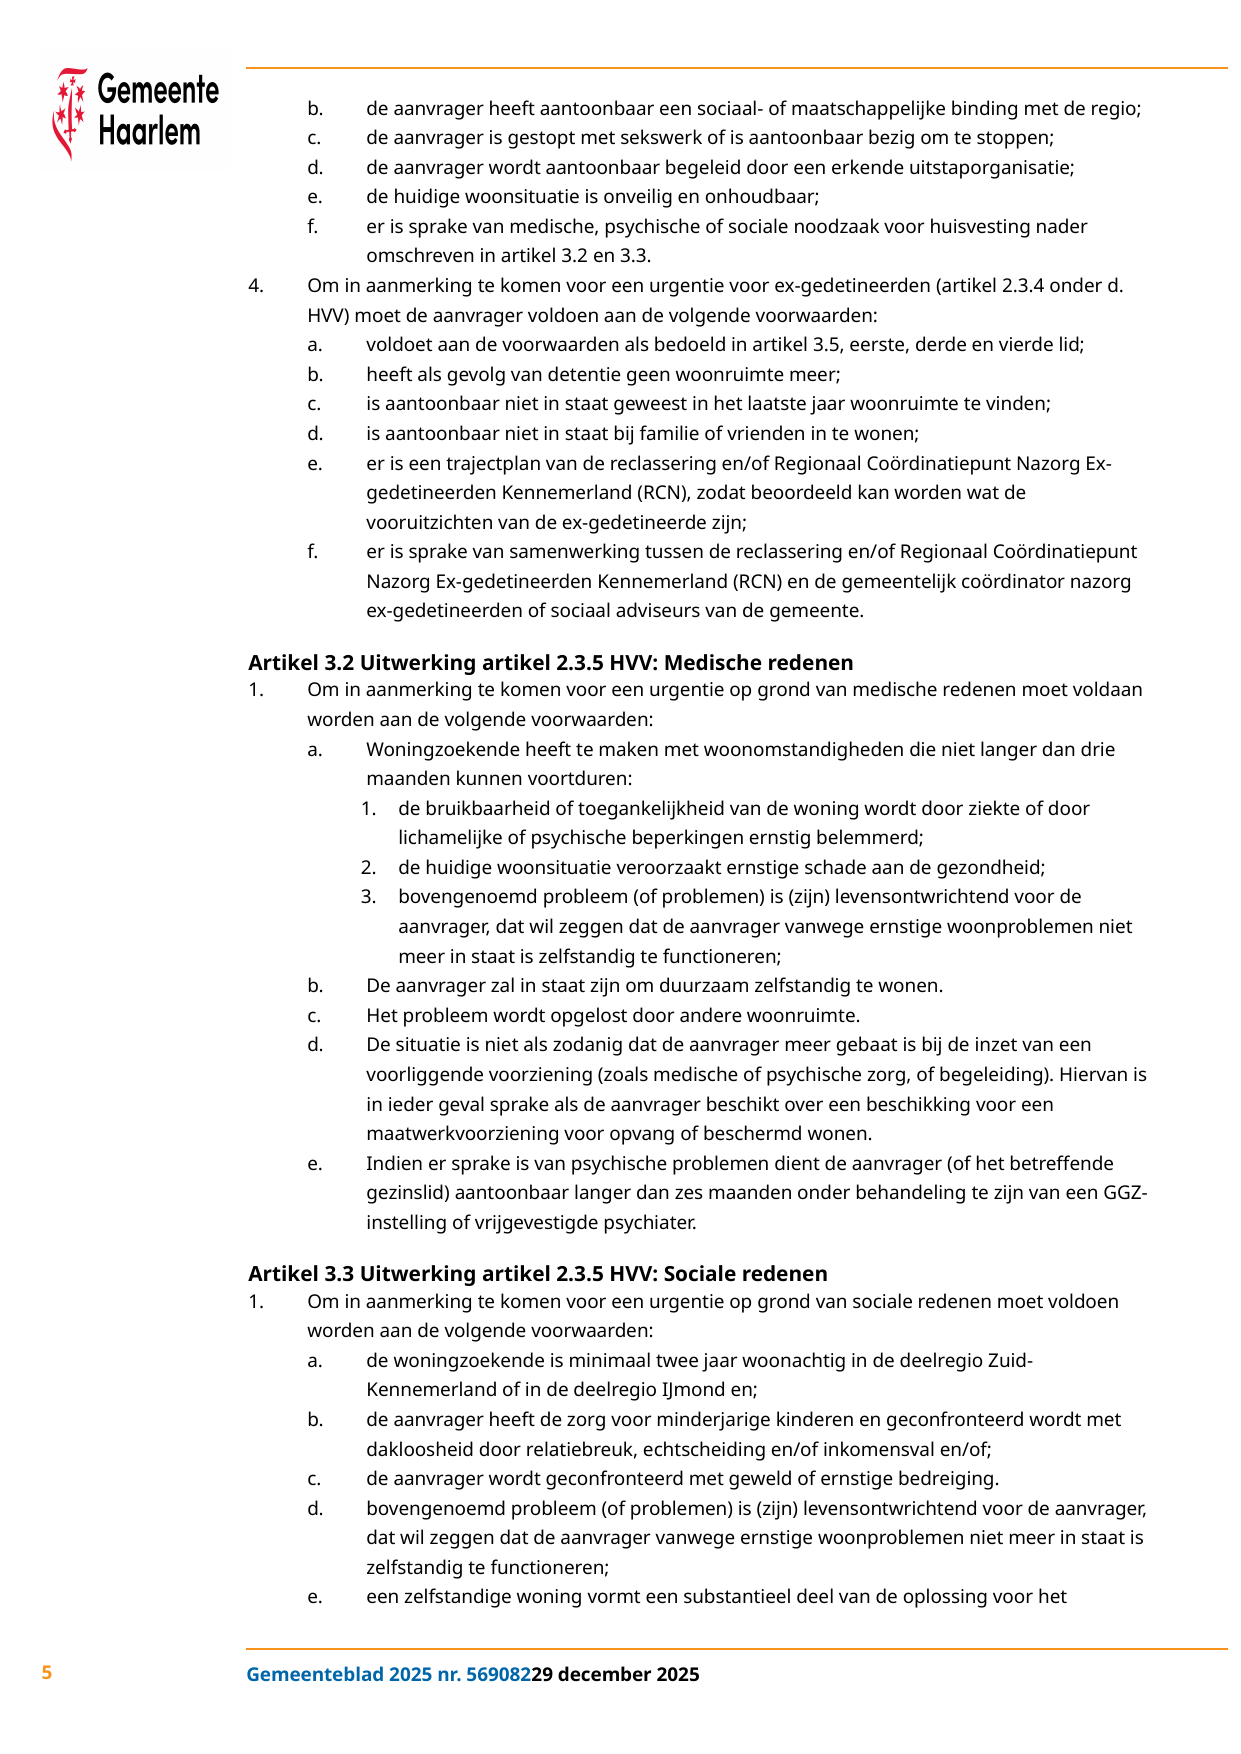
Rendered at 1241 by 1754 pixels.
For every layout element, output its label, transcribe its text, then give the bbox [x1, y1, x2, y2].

list de aanvrager is gestopt met sekswerk of is aantoonbaar bezig om te stoppen; [307, 124, 1152, 150]
list De situatie is niet als zodanig dat de aanvrager meer gebaat is bij de inzet van een voorliggende voorziening (zoals medische of psychische zorg, of begeleiding). Hiervan is in ieder geval sprake als de aanvrager beschikt over een beschikking voor een maatwerkvoorziening voor opvang of beschermd wonen. [307, 1032, 1152, 1146]
list er is een trajectplan van de reclassering en/of Regionaal Coördinatiepunt Nazorg Ex-gedetineerden Kennemerland (RCN), zodat beoordeeld kan worden wat de vooruitzichten van de ex-gedetineerde zijn; [307, 450, 1152, 535]
list er is sprake van medische, psychische of sociale noodzaak voor huisvesting nader omschreven in artikel 3.2 en 3.3. [307, 213, 1152, 268]
list Om in aanmerking te komen voor een urgentie op grond van medische redenen moet voldaan worden aan de volgende voorwaarden: [248, 677, 1152, 732]
list de aanvrager heeft de zorg voor minderjarige kinderen en geconfronteerd wordt met dakloosheid door relatiebreuk, echtscheiding en/of inkomensval en/of; [307, 1406, 1152, 1462]
list De aanvrager zal in staat zijn om duurzaam zelfstandig te wonen. [307, 972, 1152, 998]
list er is sprake van samenwerking tussen de reclassering en/of Regionaal Coördinatiepunt Nazorg Ex-gedetineerden Kennemerland (RCN) en de gemeentelijk coördinator nazorg ex-gedetineerden of sociaal adviseurs van de gemeente. [307, 538, 1152, 623]
list Om in aanmerking te komen voor een urgentie voor ex-gedetineerden (artikel 2.3.4 onder d. HVV) moet de aanvrager voldoen aan de volgende voorwaarden: [248, 272, 1152, 328]
list is aantoonbaar niet in staat geweest in het laatste jaar woonruimte te vinden; [307, 391, 1152, 416]
list de aanvrager wordt geconfronteerd met geweld of ernstige bedreiging. [307, 1465, 1152, 1491]
list de huidige woonsituatie is onveilig en onhoudbaar; [307, 183, 1152, 209]
list bovengenoemd probleem (of problemen) is (zijn) levensontwrichtend voor de aanvrager, dat wil zeggen dat de aanvrager vanwege ernstige woonproblemen niet meer in staat is zelfstandig te functioneren; [361, 884, 1152, 968]
list heeft als gevolg van detentie geen woonruimte meer; [307, 361, 1152, 387]
list Indien er sprake is van psychische problemen dient de aanvrager (of het betreffende gezinslid) aantoonbaar langer dan zes maanden onder behandeling te zijn van een GGZ-instelling of vrijgevestigde psychiater. [307, 1150, 1152, 1235]
list Om in aanmerking te komen voor een urgentie op grond van sociale redenen moet voldoen worden aan de volgende voorwaarden: [248, 1288, 1152, 1343]
list Het probleem wordt opgelost door andere woonruimte. [307, 1002, 1152, 1028]
list de woningzoekende is minimaal twee jaar woonachtig in de deelregio Zuid-Kennemerland of in de deelregio IJmond en; [307, 1347, 1152, 1402]
picture [41, 47, 231, 172]
list is aantoonbaar niet in staat bij familie of vrienden in te wonen; [307, 420, 1152, 446]
list de aanvrager wordt aantoonbaar begeleid door een erkende uitstaporganisatie; [307, 154, 1152, 180]
list een zelfstandige woning vormt een substantieel deel van de oplossing voor het [307, 1584, 1152, 1609]
list de aanvrager heeft aantoonbaar een sociaal- of maatschappelijke binding met de regio; [307, 95, 1152, 121]
list de huidige woonsituatie veroorzaakt ernstige schade aan de gezondheid; [361, 854, 1152, 880]
list bovengenoemd probleem (of problemen) is (zijn) levensontwrichtend voor de aanvrager, dat wil zeggen dat de aanvrager vanwege ernstige woonproblemen niet meer in staat is zelfstandig te functioneren; [307, 1495, 1152, 1580]
text Artikel 3.3 Uitwerking artikel 2.3.5 HVV: Sociale redenen [248, 1259, 1152, 1288]
list voldoet aan de voorwaarden als bedoeld in artikel 3.5, eerste, derde en vierde lid; [307, 331, 1152, 357]
text Artikel 3.2 Uitwerking artikel 2.3.5 HVV: Medische redenen [248, 648, 1152, 677]
list de bruikbaarheid of toegankelijkheid van de woning wordt door ziekte of door lichamelijke of psychische beperkingen ernstig belemmerd; [361, 795, 1152, 850]
list Woningzoekende heeft te maken met woonomstandigheden die niet langer dan drie maanden kunnen voortduren: [307, 736, 1152, 791]
